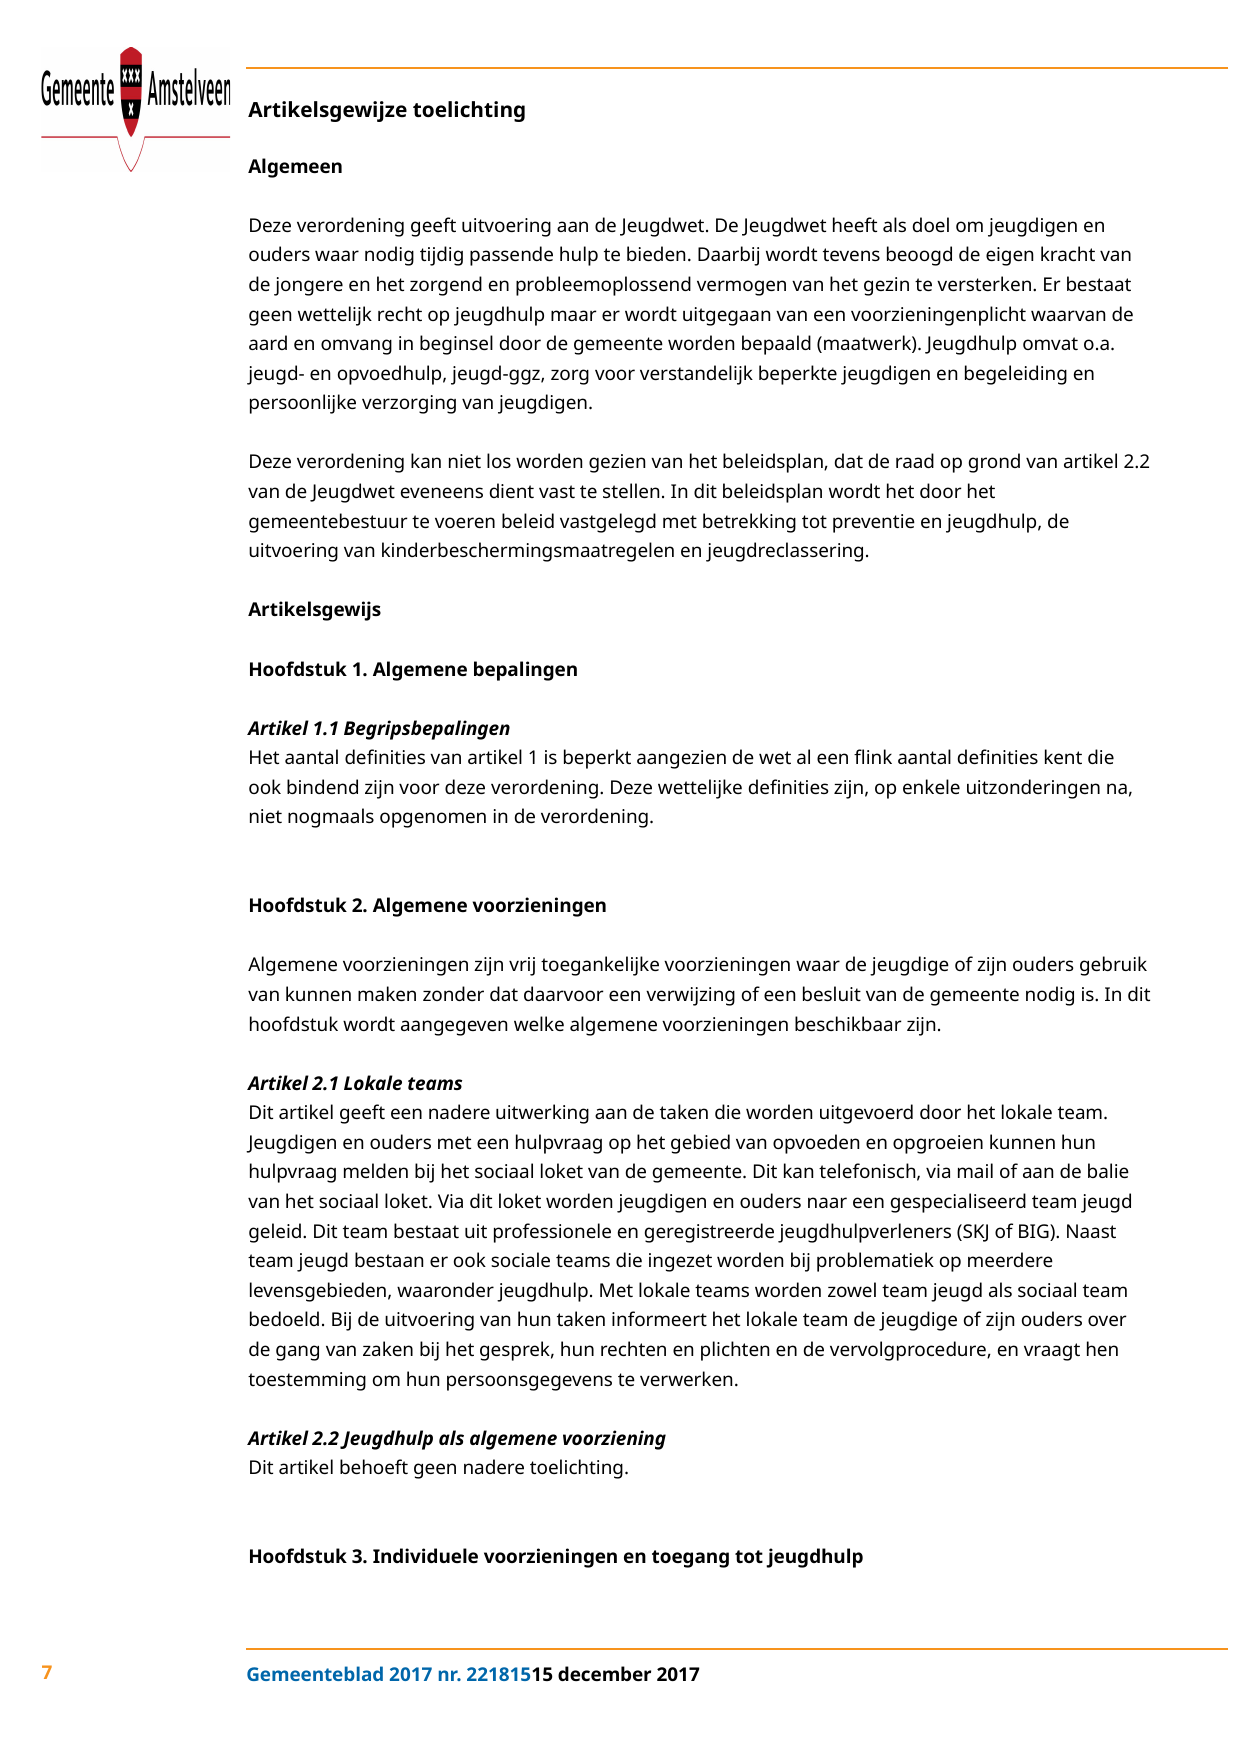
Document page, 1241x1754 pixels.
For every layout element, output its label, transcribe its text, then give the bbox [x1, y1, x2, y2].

text Artikelsgewijs [248, 597, 1152, 622]
text Hoofdstuk 3. Individuele voorzieningen en toegang tot jeugdhulp [248, 1543, 1152, 1569]
text Dit artikel geeft een nadere uitwerking aan de taken die worden uitgevoerd door het lokale team. Jeugdigen en ouders met een hulpvraag op het gebied van opvoeden en opgroeien kunnen hun hulpvraag melden bij het sociaal loket van de gemeente. Dit kan telefonisch, via mail of aan de balie van het sociaal loket. Via dit loket worden jeugdigen en ouders naar een gespecialiseerd team jeugd geleid. Dit team bestaat uit professionele en geregistreerde jeugdhulpverleners (SKJ of BIG). Naast team jeugd bestaan er ook sociale teams die ingezet worden bij problematiek op meerdere levensgebieden, waaronder jeugdhulp. Met lokale teams worden zowel team jeugd als sociaal team bedoeld. Bij de uitvoering van hun taken informeert het lokale team de jeugdige of zijn ouders over de gang van zaken bij het gesprek, hun rechten en plichten en de vervolgprocedure, en vraagt hen toestemming om hun persoonsgegevens te verwerken. [248, 1099, 1152, 1392]
text Deze verordening kan niet los worden gezien van het beleidsplan, dat de raad op grond van artikel 2.2 van de Jeugdwet eveneens dient vast te stellen. In dit beleidsplan wordt het door het gemeentebestuur te voeren beleid vastgelegd met betrekking tot preventie en jeugdhulp, de uitvoering van kinderbeschermingsmaatregelen en jeugdreclassering. [248, 449, 1152, 563]
text Algemeen [248, 153, 1152, 179]
text Het aantal definities van artikel 1 is beperkt aangezien de wet al een flink aantal definities kent die ook bindend zijn voor deze verordening. Deze wettelijke definities zijn, op enkele uitzonderingen na, niet nogmaals opgenomen in de verordening. [248, 744, 1152, 829]
text Artikel 2.2 Jeugdhulp als algemene voorziening [248, 1425, 1152, 1451]
picture [41, 47, 231, 172]
text Hoofdstuk 2. Algemene voorzieningen [248, 892, 1152, 918]
text Artikel 1.1 Begripsbepalingen [248, 715, 1152, 741]
text Hoofdstuk 1. Algemene bepalingen [248, 656, 1152, 682]
text Artikelsgewijze toelichting [248, 95, 1152, 123]
text Artikel 2.1 Lokale teams [248, 1070, 1152, 1096]
text Algemene voorzieningen zijn vrij toegankelijke voorzieningen waar de jeugdige of zijn ouders gebruik van kunnen maken zonder dat daarvoor een verwijzing of een besluit van de gemeente nodig is. In dit hoofdstuk wordt aangegeven welke algemene voorzieningen beschikbaar zijn. [248, 952, 1152, 1037]
text Dit artikel behoeft geen nadere toelichting. [248, 1454, 1152, 1480]
text Deze verordening geeft uitvoering aan de Jeugdwet. De Jeugdwet heeft als doel om jeugdigen en ouders waar nodig tijdig passende hulp te bieden. Daarbij wordt tevens beoogd de eigen kracht van de jongere en het zorgend en probleemoplossend vermogen van het gezin te versterken. Er bestaat geen wettelijk recht op jeugdhulp maar er wordt uitgegaan van een voorzieningenplicht waarvan de aard en omvang in beginsel door de gemeente worden bepaald (maatwerk). Jeugdhulp omvat o.a. jeugd- en opvoedhulp, jeugd-ggz, zorg voor verstandelijk beperkte jeugdigen en begeleiding en persoonlijke verzorging van jeugdigen. [248, 212, 1152, 415]
